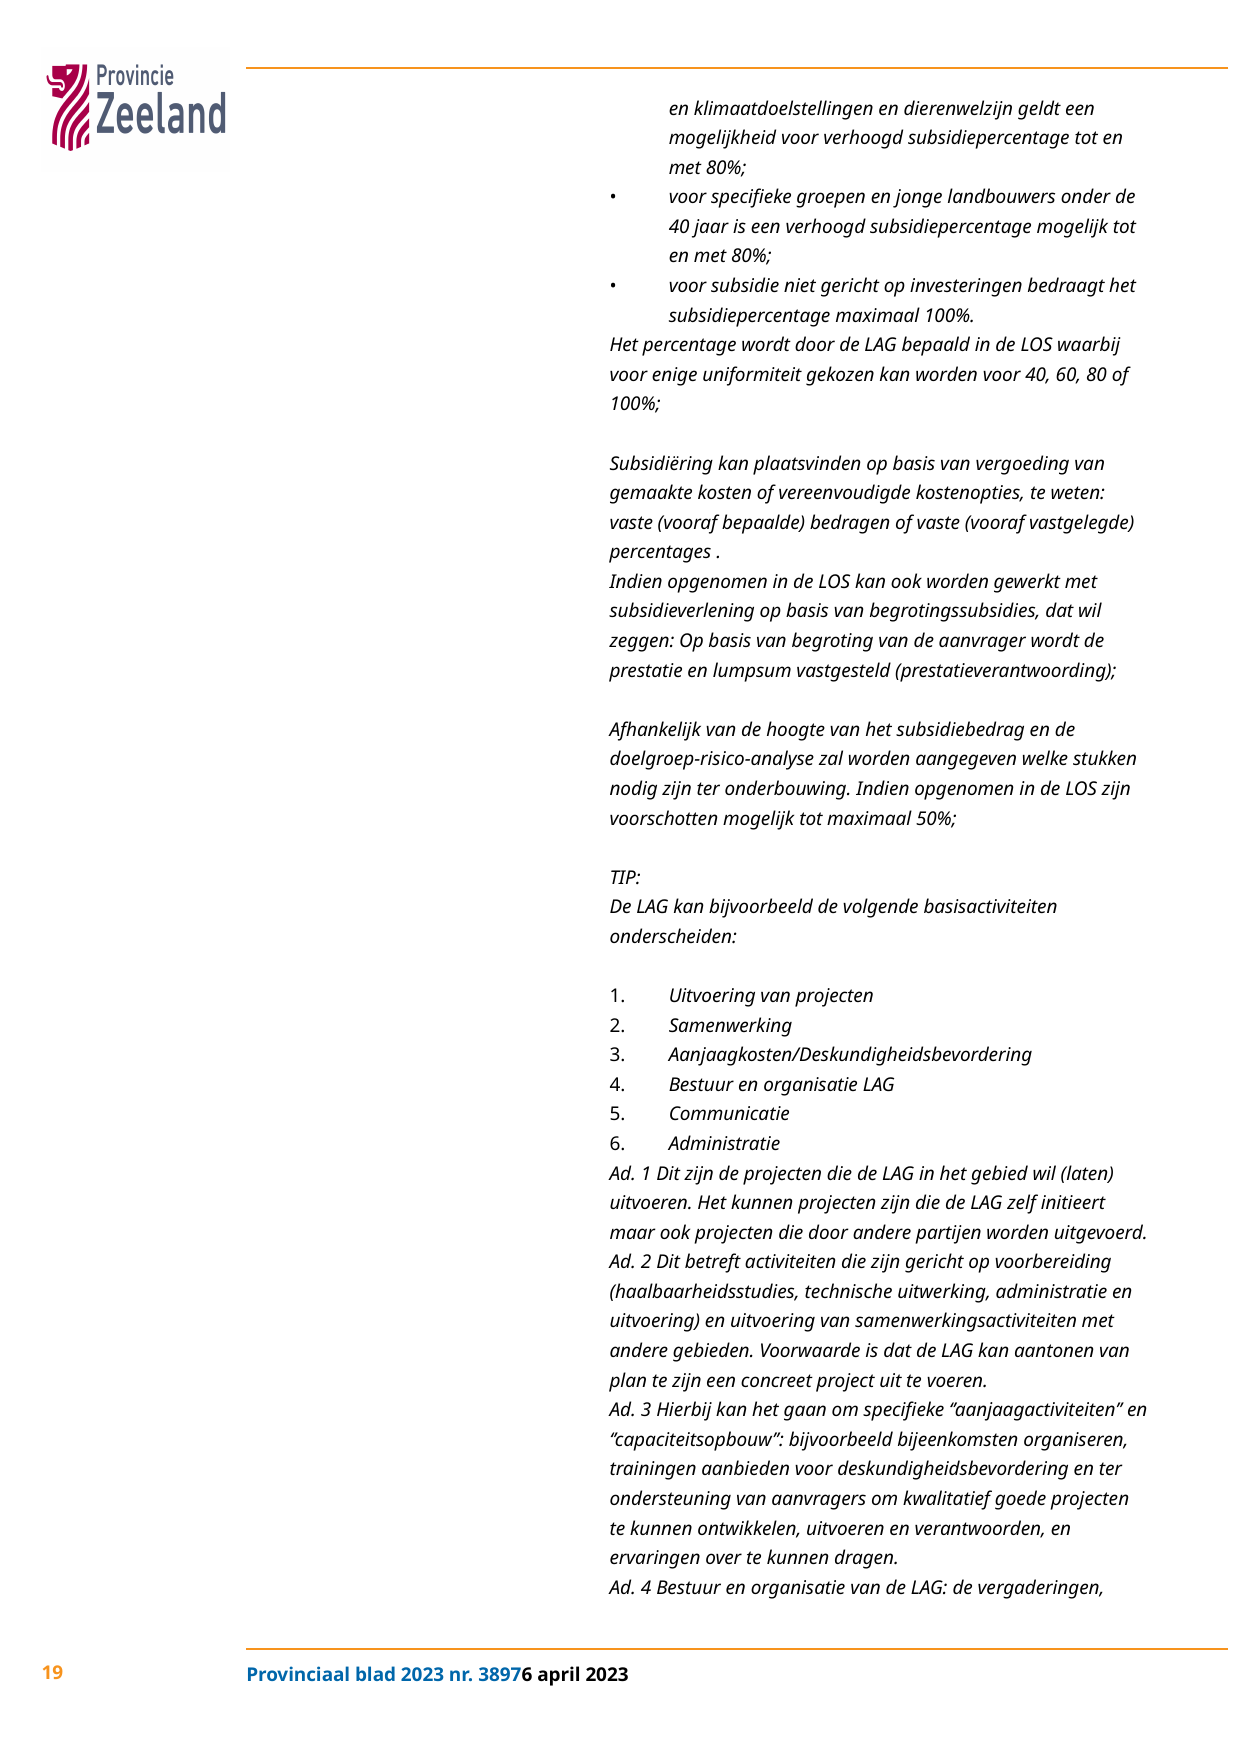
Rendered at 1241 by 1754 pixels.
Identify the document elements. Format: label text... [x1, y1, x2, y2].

table_cell [429, 95, 609, 1600]
table_cell [248, 95, 429, 1600]
picture [41, 47, 231, 172]
table_cell en klimaatdoelstellingen en dierenwelzijn geldt een mogelijkheid voor verhoogd subsidiepercentage tot en met 80%; voor specifieke groepen en jonge landbouwers onder de 40 jaar is een verhoogd subsidiepercentage mogelijk tot en met 80%; voor subsidie niet gericht op investeringen bedraagt het subsidiepercentage maximaal 100%. Het percentage wordt door de LAG bepaald in de LOS waarbij voor enige uniformiteit gekozen kan worden voor 40, 60, 80 of 100%; Subsidiëring kan plaatsvinden op basis van vergoeding van gemaakte kosten of vereenvoudigde kostenopties, te weten: vaste (vooraf bepaalde) bedragen of vaste (vooraf vastgelegde) percentages . Indien opgenomen in de LOS kan ook worden gewerkt met subsidieverlening op basis van begrotingssubsidies, dat wil zeggen: Op basis van begroting van de aanvrager wordt de prestatie en lumpsum vastgesteld (prestatieverantwoording); Afhankelijk van de hoogte van het subsidiebedrag en de doelgroep-risico-analyse zal worden aangegeven welke stukken nodig zijn ter onderbouwing. Indien opgenomen in de LOS zijn voorschotten mogelijk tot maximaal 50%; TIP: De LAG kan bijvoorbeeld de volgende basisactiviteiten onderscheiden: Uitvoering van projecten Samenwerking Aanjaagkosten/Deskundigheidsbevordering Bestuur en organisatie LAG Communicatie Administratie Ad. 1 Dit zijn de projecten die de LAG in het gebied wil (laten) uitvoeren. Het kunnen projecten zijn die de LAG zelf initieert maar ook projecten die door andere partijen worden uitgevoerd. Ad. 2 Dit betreft activiteiten die zijn gericht op voorbereiding (haalbaarheidsstudies, technische uitwerking, administratie en uitvoering) en uitvoering van samenwerkingsactiviteiten met andere gebieden. Voorwaarde is dat de LAG kan aantonen van plan te zijn een concreet project uit te voeren. Ad. 3 Hierbij kan het gaan om specifieke ‘’aanjaagactiviteiten’’ en ‘’capaciteitsopbouw’’: bijvoorbeeld bijeenkomsten organiseren, trainingen aanbieden voor deskundigheidsbevordering en ter ondersteuning van aanvragers om kwalitatief goede projecten te kunnen ontwikkelen, uitvoeren en verantwoorden, en ervaringen over te kunnen dragen. Ad. 4 Bestuur en organisatie van de LAG: de vergaderingen, [609, 95, 1152, 1600]
